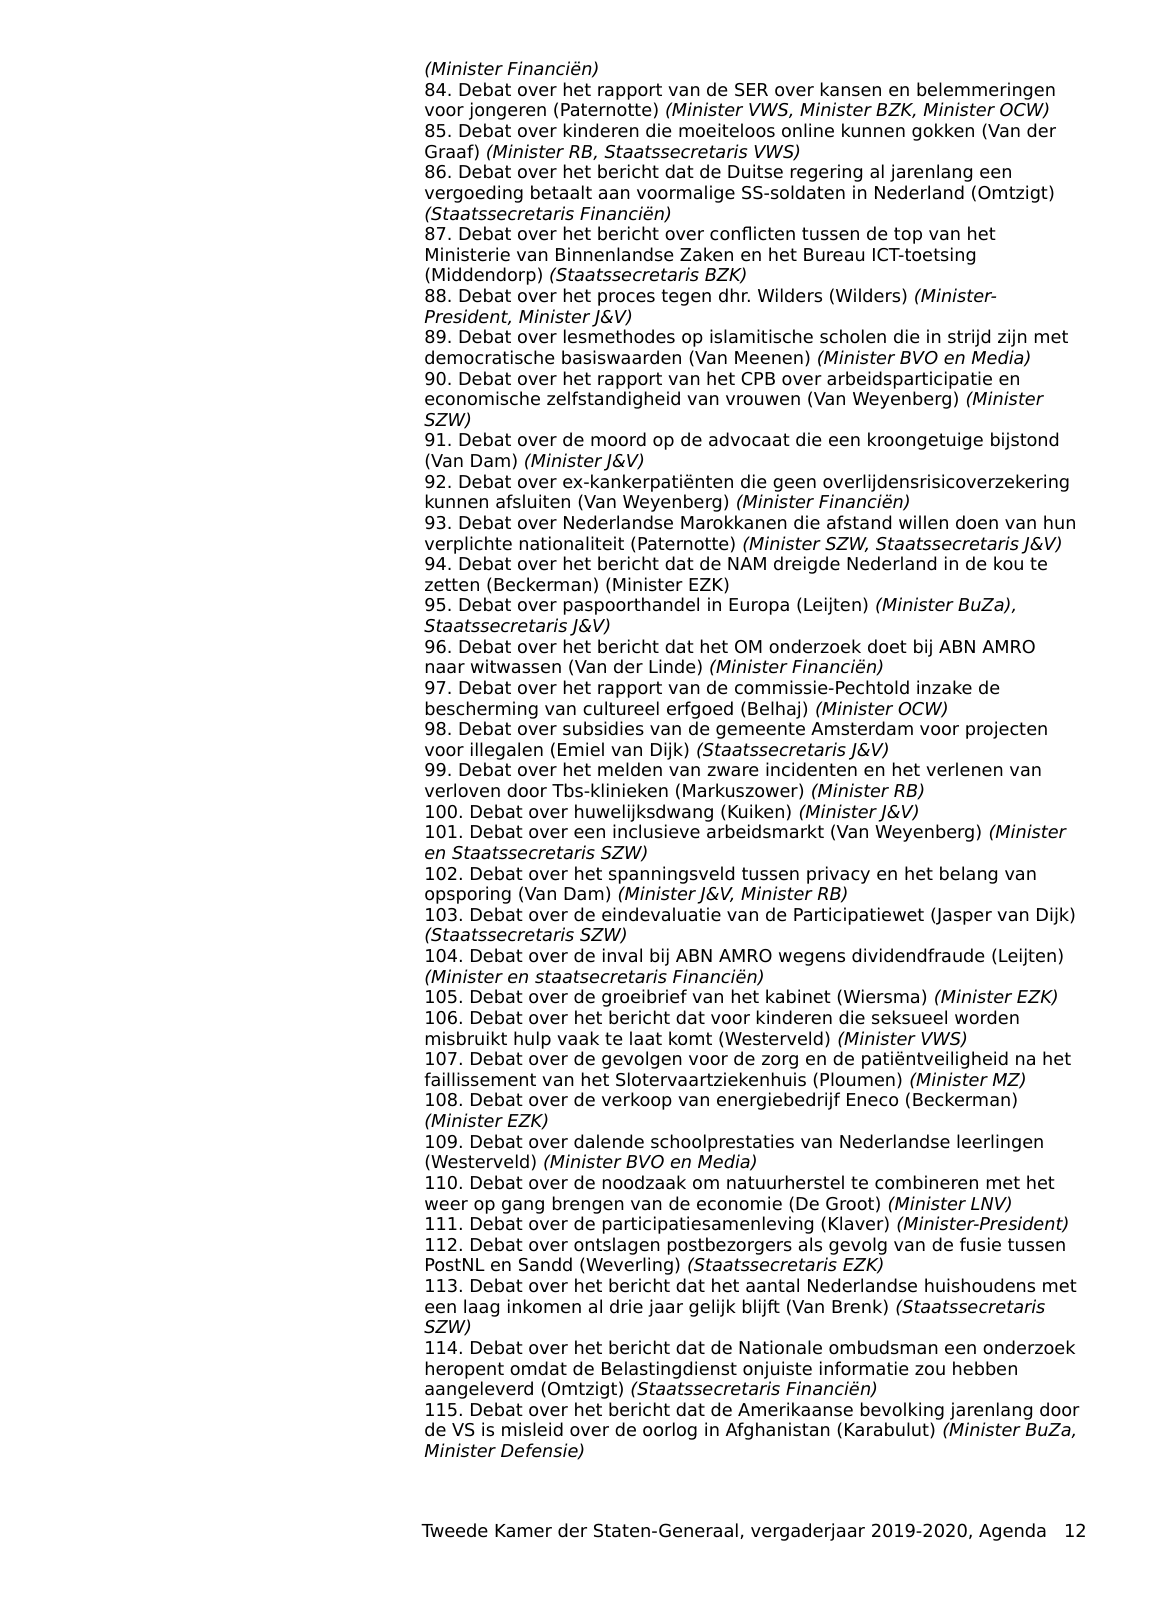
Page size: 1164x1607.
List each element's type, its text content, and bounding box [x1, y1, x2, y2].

table_cell 97. Debat over het rapport van de commissie-Pechtold inzake de bescherming van cultureel erfgoed (Belhaj) (Minister OCW) [418, 678, 1087, 719]
table_cell [401, 905, 418, 946]
table_cell [77, 554, 401, 595]
table_cell [401, 121, 418, 162]
table_cell [401, 822, 418, 863]
table_cell [77, 286, 401, 327]
table_cell [401, 719, 418, 760]
table_cell [401, 513, 418, 554]
table_cell [401, 286, 418, 327]
table_cell 96. Debat over het bericht dat het OM onderzoek doet bij ABN AMRO naar witwassen (Van der Linde) (Minister Financiën) [418, 637, 1087, 678]
table_cell [401, 987, 418, 1008]
table_cell [401, 1090, 418, 1132]
table_cell 86. Debat over het bericht dat de Duitse regering al jarenlang een vergoeding betaalt aan voormalige SS-soldaten in Nederland (Omtzigt) (Staatssecretaris Financiën) [418, 162, 1087, 224]
table_cell [401, 1400, 418, 1462]
table_cell 113. Debat over het bericht dat het aantal Nederlandse huishoudens met een laag inkomen al drie jaar gelijk blijft (Van Brenk) (Staatssecretaris SZW) [418, 1276, 1087, 1338]
table_cell 87. Debat over het bericht over conflicten tussen de top van het Ministerie van Binnenlandse Zaken en het Bureau ICT-toetsing (Middendorp) (Staatssecretaris BZK) [418, 224, 1087, 286]
table_cell [401, 678, 418, 719]
table_cell [77, 1049, 401, 1090]
table_cell [77, 80, 401, 121]
table_cell [77, 946, 401, 987]
table_cell [77, 864, 401, 905]
table_cell 88. Debat over het proces tegen dhr. Wilders (Wilders) (Minister-President, Minister J&V) [418, 286, 1087, 327]
table_cell 111. Debat over de participatiesamenleving (Klaver) (Minister-President) [418, 1214, 1087, 1235]
table_cell 99. Debat over het melden van zware incidenten en het verlenen van verloven door Tbs-klinieken (Markuszower) (Minister RB) [418, 760, 1087, 802]
table_cell 92. Debat over ex-kankerpatiënten die geen overlijdensrisicoverzekering kunnen afsluiten (Van Weyenberg) (Minister Financiën) [418, 472, 1087, 513]
table_cell [77, 1008, 401, 1049]
table_cell [401, 802, 418, 822]
table_cell (Minister Financiën) [418, 59, 1087, 80]
table_cell 95. Debat over paspoorthandel in Europa (Leijten) (Minister BuZa), Staatssecretaris J&V) [418, 595, 1087, 637]
table_cell 94. Debat over het bericht dat de NAM dreigde Nederland in de kou te zetten (Beckerman) (Minister EZK) [418, 554, 1087, 595]
table_cell [401, 1214, 418, 1235]
table_cell [401, 864, 418, 905]
table_cell [77, 472, 401, 513]
table_cell [401, 637, 418, 678]
table_cell 91. Debat over de moord op de advocaat die een kroongetuige bijstond (Van Dam) (Minister J&V) [418, 430, 1087, 472]
table_cell [401, 59, 418, 80]
table_cell [77, 1235, 401, 1276]
table_cell 84. Debat over het rapport van de SER over kansen en belemmeringen voor jongeren (Paternotte) (Minister VWS, Minister BZK, Minister OCW) [418, 80, 1087, 121]
table_cell 103. Debat over de eindevaluatie van de Participatiewet (Jasper van Dijk) (Staatssecretaris SZW) [418, 905, 1087, 946]
table_cell [401, 946, 418, 987]
table_cell [77, 1173, 401, 1214]
table_cell 101. Debat over een inclusieve arbeidsmarkt (Van Weyenberg) (Minister en Staatssecretaris SZW) [418, 822, 1087, 863]
table_cell [77, 719, 401, 760]
table_cell [401, 162, 418, 224]
table_cell [77, 905, 401, 946]
table_cell [401, 430, 418, 472]
table_cell [77, 327, 401, 368]
table_cell 90. Debat over het rapport van het CPB over arbeidsparticipatie en economische zelfstandigheid van vrouwen (Van Weyenberg) (Minister SZW) [418, 369, 1087, 430]
table_cell [77, 760, 401, 802]
table_cell [401, 1173, 418, 1214]
table_cell [77, 1276, 401, 1338]
table_cell 100. Debat over huwelijksdwang (Kuiken) (Minister J&V) [418, 802, 1087, 822]
table_cell 89. Debat over lesmethodes op islamitische scholen die in strijd zijn met democratische basiswaarden (Van Meenen) (Minister BVO en Media) [418, 327, 1087, 368]
table_cell [401, 1276, 418, 1338]
table_cell 115. Debat over het bericht dat de Amerikaanse bevolking jarenlang door de VS is misleid over de oorlog in Afghanistan (Karabulut) (Minister BuZa, Minister Defensie) [418, 1400, 1087, 1462]
table_cell [77, 121, 401, 162]
table_cell [401, 760, 418, 802]
table_cell 93. Debat over Nederlandse Marokkanen die afstand willen doen van hun verplichte nationaliteit (Paternotte) (Minister SZW, Staatssecretaris J&V) [418, 513, 1087, 554]
table_cell [77, 822, 401, 863]
table_cell [77, 59, 401, 80]
table_cell 106. Debat over het bericht dat voor kinderen die seksueel worden misbruikt hulp vaak te laat komt (Westerveld) (Minister VWS) [418, 1008, 1087, 1049]
table_cell 109. Debat over dalende schoolprestaties van Nederlandse leerlingen (Westerveld) (Minister BVO en Media) [418, 1132, 1087, 1173]
table_cell [77, 802, 401, 822]
table_cell 85. Debat over kinderen die moeiteloos online kunnen gokken (Van der Graaf) (Minister RB, Staatssecretaris VWS) [418, 121, 1087, 162]
table_cell 107. Debat over de gevolgen voor de zorg en de patiëntveiligheid na het faillissement van het Slotervaartziekenhuis (Ploumen) (Minister MZ) [418, 1049, 1087, 1090]
table_cell [77, 987, 401, 1008]
table_cell [401, 595, 418, 637]
table_cell [77, 1400, 401, 1462]
table_cell [77, 162, 401, 224]
table_cell [401, 1049, 418, 1090]
table_cell [77, 1338, 401, 1400]
table_cell [401, 327, 418, 368]
table_cell [401, 369, 418, 430]
table_cell 114. Debat over het bericht dat de Nationale ombudsman een onderzoek heropent omdat de Belastingdienst onjuiste informatie zou hebben aangeleverd (Omtzigt) (Staatssecretaris Financiën) [418, 1338, 1087, 1400]
table_cell [401, 1132, 418, 1173]
table_cell [401, 224, 418, 286]
table_cell [401, 1008, 418, 1049]
table_cell [77, 678, 401, 719]
table_cell [77, 1090, 401, 1132]
table_cell [401, 554, 418, 595]
table_cell [77, 369, 401, 430]
table_cell [401, 1235, 418, 1276]
table_cell [401, 472, 418, 513]
table_cell [77, 430, 401, 472]
table_cell 98. Debat over subsidies van de gemeente Amsterdam voor projecten voor illegalen (Emiel van Dijk) (Staatssecretaris J&V) [418, 719, 1087, 760]
table_cell 102. Debat over het spanningsveld tussen privacy en het belang van opsporing (Van Dam) (Minister J&V, Minister RB) [418, 864, 1087, 905]
table_cell [77, 595, 401, 637]
table_cell [77, 513, 401, 554]
table_cell [77, 224, 401, 286]
table_cell [77, 637, 401, 678]
table_cell 105. Debat over de groeibrief van het kabinet (Wiersma) (Minister EZK) [418, 987, 1087, 1008]
table_cell 108. Debat over de verkoop van energiebedrijf Eneco (Beckerman) (Minister EZK) [418, 1090, 1087, 1132]
table_cell [401, 1338, 418, 1400]
table_cell 104. Debat over de inval bij ABN AMRO wegens dividendfraude (Leijten) (Minister en staatsecretaris Financiën) [418, 946, 1087, 987]
table_cell [77, 1132, 401, 1173]
table_cell [401, 80, 418, 121]
table_cell 112. Debat over ontslagen postbezorgers als gevolg van de fusie tussen PostNL en Sandd (Weverling) (Staatssecretaris EZK) [418, 1235, 1087, 1276]
table_cell 110. Debat over de noodzaak om natuurherstel te combineren met het weer op gang brengen van de economie (De Groot) (Minister LNV) [418, 1173, 1087, 1214]
table_cell [77, 1214, 401, 1235]
